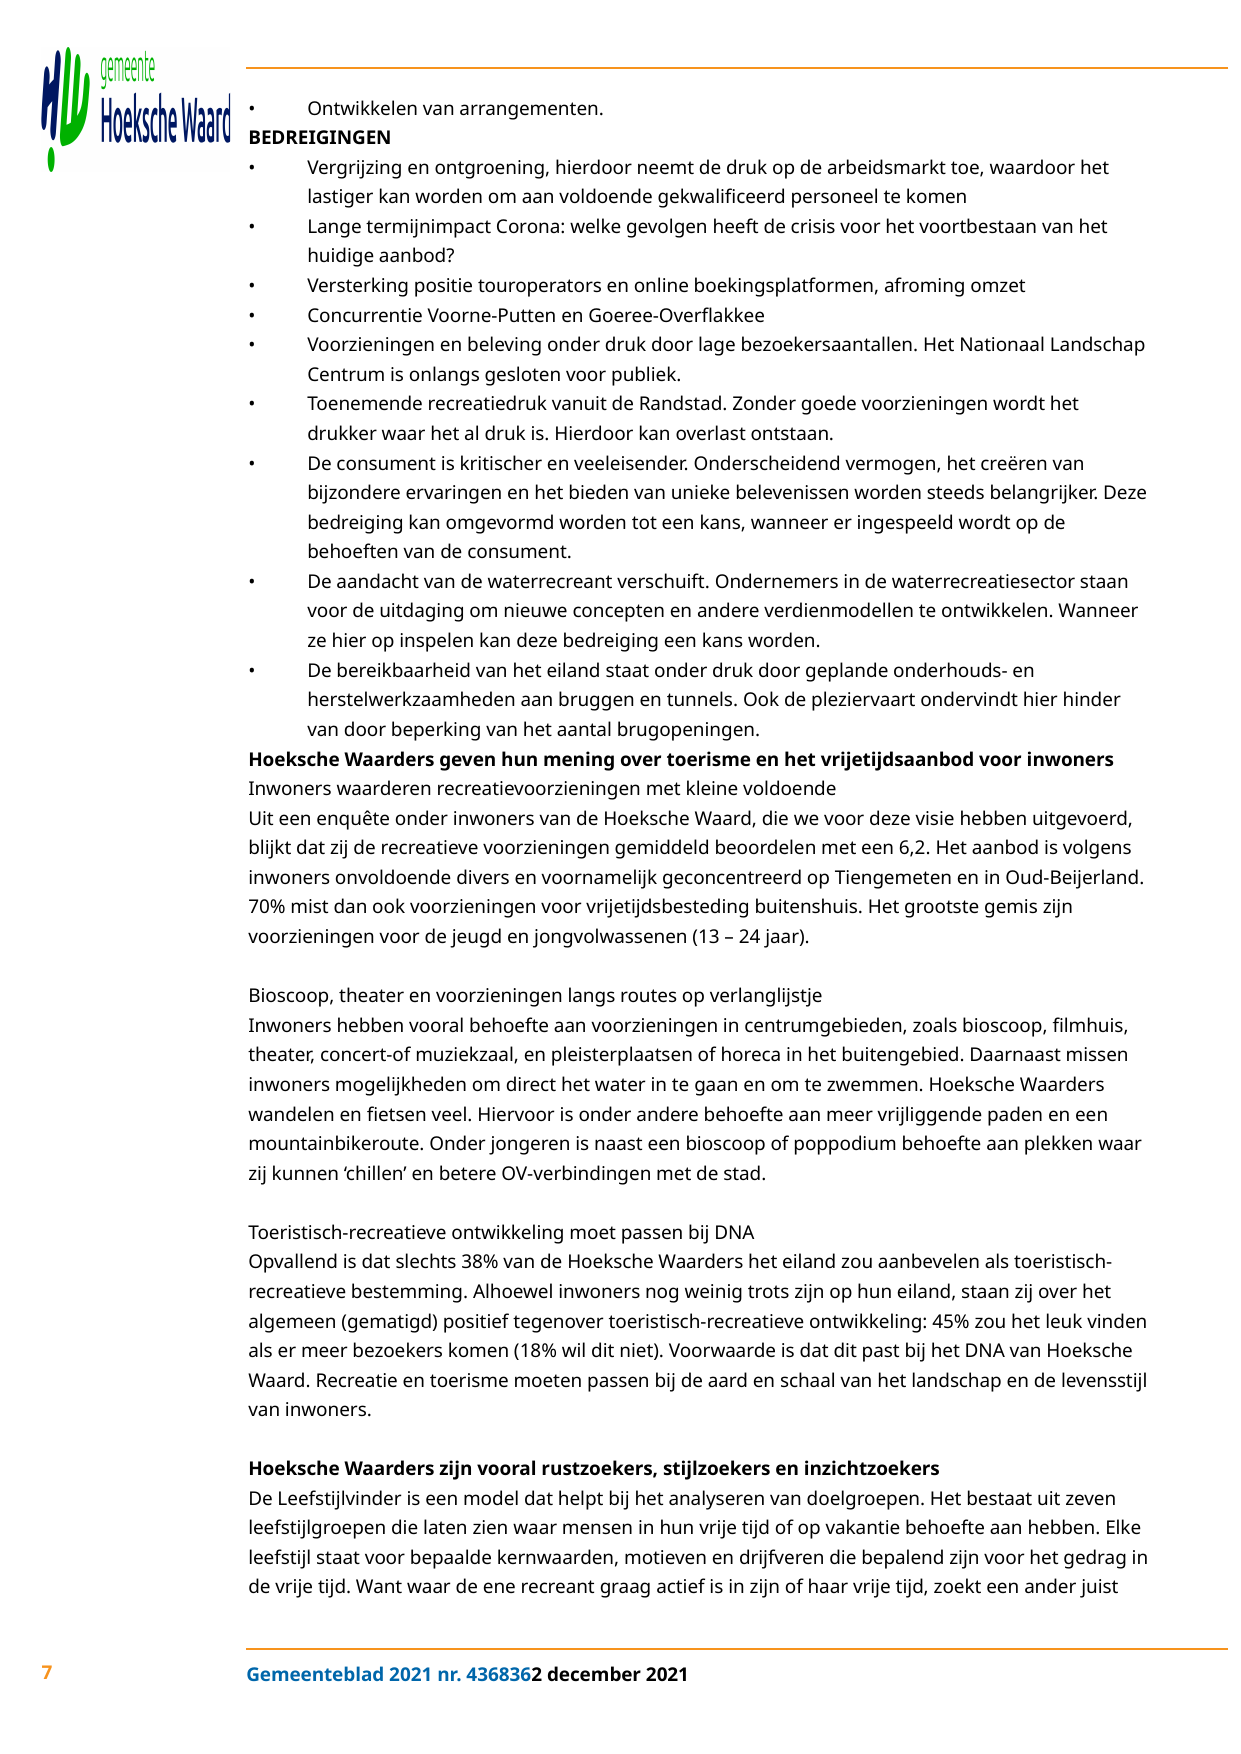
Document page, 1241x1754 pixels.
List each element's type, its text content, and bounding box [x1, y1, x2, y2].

list Voorzieningen en beleving onder druk door lage bezoekersaantallen. Het Nationaal Landschap Centrum is onlangs gesloten voor publiek. [248, 331, 1152, 387]
list De consument is kritischer en veeleisender. Onderscheidend vermogen, het creëren van bijzondere ervaringen en het bieden van unieke belevenissen worden steeds belangrijker. Deze bedreiging kan omgevormd worden tot een kans, wanneer er ingespeeld wordt op de behoeften van de consument. [248, 450, 1152, 564]
list Concurrentie Voorne-Putten en Goeree-Overflakkee [248, 302, 1152, 328]
list Lange termijnimpact Corona: welke gevolgen heeft de crisis voor het voortbestaan van het huidige aanbod? [248, 213, 1152, 268]
list Ontwikkelen van arrangementen. [248, 95, 1152, 121]
table_header Hoeksche Waarders geven hun mening over toerisme en het vrijetijdsaanbod voor inwoners Inwoners waarderen recreatievoorzieningen met kleine voldoende Uit een enquête onder inwoners van de Hoeksche Waard, die we voor deze visie hebben uitgevoerd, blijkt dat zij de recreatieve voorzieningen gemiddeld beoordelen met een 6,2. Het aanbod is volgens inwoners onvoldoende divers en voornamelijk geconcentreerd op Tiengemeten en in Oud-Beijerland. 70% mist dan ook voorzieningen voor vrijetijdsbesteding buitenshuis. Het grootste gemis zijn voorzieningen voor de jeugd en jongvolwassenen (13 – 24 jaar). Bioscoop, theater en voorzieningen langs routes op verlanglijstje Inwoners hebben vooral behoefte aan voorzieningen in centrumgebieden, zoals bioscoop, filmhuis, theater, concert-of muziekzaal, en pleisterplaatsen of horeca in het buitengebied. Daarnaast missen inwoners mogelijkheden om direct het water in te gaan en om te zwemmen. Hoeksche Waarders wandelen en fietsen veel. Hiervoor is onder andere behoefte aan meer vrijliggende paden en een mountainbikeroute. Onder jongeren is naast een bioscoop of poppodium behoefte aan plekken waar zij kunnen ‘chillen’ en betere OV-verbindingen met de stad. Toeristisch-recreatieve ontwikkeling moet passen bij DNA Opvallend is dat slechts 38% van de Hoeksche Waarders het eiland zou aanbevelen als toeristisch-recreatieve bestemming. Alhoewel inwoners nog weinig trots zijn op hun eiland, staan zij over het algemeen (gematigd) positief tegenover toeristisch-recreatieve ontwikkeling: 45% zou het leuk vinden als er meer bezoekers komen (18% wil dit niet). Voorwaarde is dat dit past bij het DNA van Hoeksche Waard. Recreatie en toerisme moeten passen bij de aard en schaal van het landschap en de levensstijl van inwoners. [248, 746, 1152, 1422]
text BEDREIGINGEN [248, 124, 1152, 150]
picture [41, 47, 231, 172]
list De aandacht van de waterrecreant verschuift. Ondernemers in de waterrecreatiesector staan voor de uitdaging om nieuwe concepten en andere verdienmodellen te ontwikkelen. Wanneer ze hier op inspelen kan deze bedreiging een kans worden. [248, 568, 1152, 653]
list Versterking positie touroperators en online boekingsplatformen, afroming omzet [248, 272, 1152, 298]
table_header Hoeksche Waarders zijn vooral rustzoekers, stijlzoekers en inzichtzoekers De Leefstijlvinder is een model dat helpt bij het analyseren van doelgroepen. Het bestaat uit zeven leefstijlgroepen die laten zien waar mensen in hun vrije tijd of op vakantie behoefte aan hebben. Elke leefstijl staat voor bepaalde kernwaarden, motieven en drijfveren die bepalend zijn voor het gedrag in de vrije tijd. Want waar de ene recreant graag actief is in zijn of haar vrije tijd, zoekt een ander juist [248, 1455, 1152, 1599]
list De bereikbaarheid van het eiland staat onder druk door geplande onderhouds- en herstelwerkzaamheden aan bruggen en tunnels. Ook de pleziervaart ondervindt hier hinder van door beperking van het aantal brugopeningen. [248, 657, 1152, 742]
list Toenemende recreatiedruk vanuit de Randstad. Zonder goede voorzieningen wordt het drukker waar het al druk is. Hierdoor kan overlast ontstaan. [248, 391, 1152, 446]
list Vergrijzing en ontgroening, hierdoor neemt de druk op de arbeidsmarkt toe, waardoor het lastiger kan worden om aan voldoende gekwalificeerd personeel te komen [248, 154, 1152, 209]
